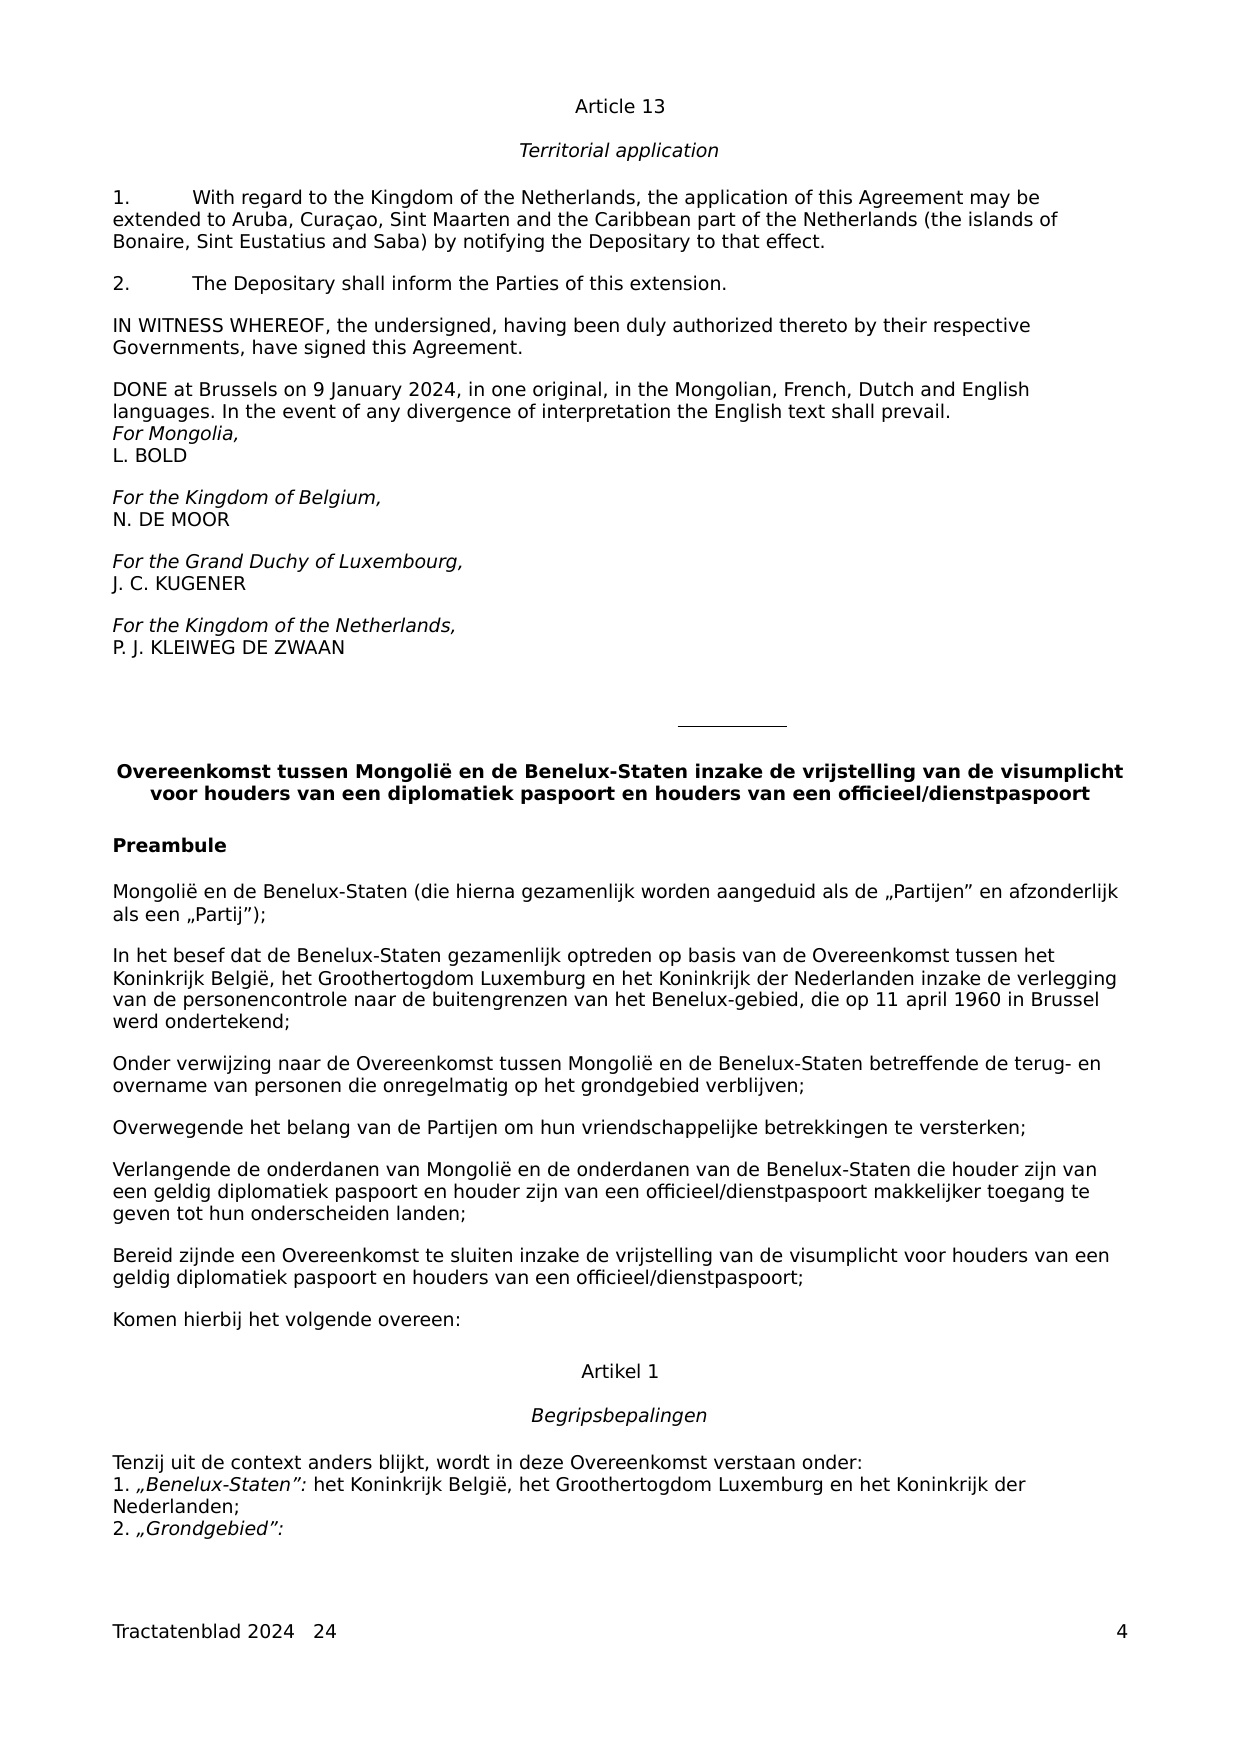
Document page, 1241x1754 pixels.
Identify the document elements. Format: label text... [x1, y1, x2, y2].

subtitle Article 13 Territorial application [112, 96, 1128, 162]
text For the Grand Duchy of Luxembourg, J. C. KUGENER [112, 551, 1128, 594]
text 1. With regard to the Kingdom of the Netherlands, the application of this Agreement may be extended to Aruba, Curaçao, Sint Maarten and the Caribbean part of the Netherlands (the islands of Bonaire, Sint Eustatius and Saba) by notifying the Depositary to that effect. [112, 187, 1128, 253]
text 2. The Depositary shall inform the Parties of this extension. [112, 273, 1128, 295]
text IN WITNESS WHEREOF, the undersigned, having been duly authorized thereto by their respective Governments, have signed this Agreement. [112, 315, 1128, 359]
text For the Kingdom of Belgium, N. DE MOOR [112, 487, 1128, 531]
text Komen hierbij het volgende overeen: [112, 1309, 1128, 1331]
text DONE at Brussels on 9 January 2024, in one original, in the Mongolian, French, Dutch and English languages. In the event of any divergence of interpretation the English text shall prevail. [112, 379, 1128, 423]
subtitle Preambule [112, 834, 1128, 856]
subtitle Overeenkomst tussen Mongolië en de Benelux-Staten inzake de vrijstelling van de visumplicht voor houders van een diplomatiek paspoort en houders van een officieel/dienstpaspoort [112, 761, 1128, 804]
text Overwegende het belang van de Partijen om hun vriendschappelijke betrekkingen te versterken; [112, 1117, 1128, 1139]
text For Mongolia, L. BOLD [112, 423, 1128, 467]
subtitle Artikel 1 Begripsbepalingen [112, 1361, 1128, 1427]
text In het besef dat de Benelux-Staten gezamenlijk optreden op basis van de Overeenkomst tussen het Koninkrijk België, het Groothertogdom Luxemburg en het Koninkrijk der Nederlanden inzake de verlegging van de personencontrole naar de buitengrenzen van het Benelux-gebied, die op 11 april 1960 in Brussel werd ondertekend; [112, 945, 1128, 1033]
text Mongolië en de Benelux-Staten (die hierna gezamenlijk worden aangeduid als de „Partijen” en afzonderlijk als een „Partij”); [112, 881, 1128, 925]
text 2. „Grondgebied”: [112, 1518, 1128, 1540]
text Tenzij uit de context anders blijkt, wordt in deze Overeenkomst verstaan onder: [112, 1452, 1128, 1474]
text Verlangende de onderdanen van Mongolië en de onderdanen van de Benelux-Staten die houder zijn van een geldig diplomatiek paspoort en houder zijn van een officieel/dienstpaspoort makkelijker toegang te geven tot hun onderscheiden landen; [112, 1159, 1128, 1225]
text 1. „Benelux-Staten”: het Koninkrijk België, het Groothertogdom Luxemburg en het Koninkrijk der Nederlanden; [112, 1474, 1128, 1518]
text Onder verwijzing naar de Overeenkomst tussen Mongolië en de Benelux-Staten betreffende de terug- en overname van personen die onregelmatig op het grondgebied verblijven; [112, 1053, 1128, 1097]
text Bereid zijnde een Overeenkomst te sluiten inzake de vrijstelling van de visumplicht voor houders van een geldig diplomatiek paspoort en houders van een officieel/dienstpaspoort; [112, 1245, 1128, 1289]
text For the Kingdom of the Netherlands, P. J. KLEIWEG DE ZWAAN [112, 614, 1128, 658]
